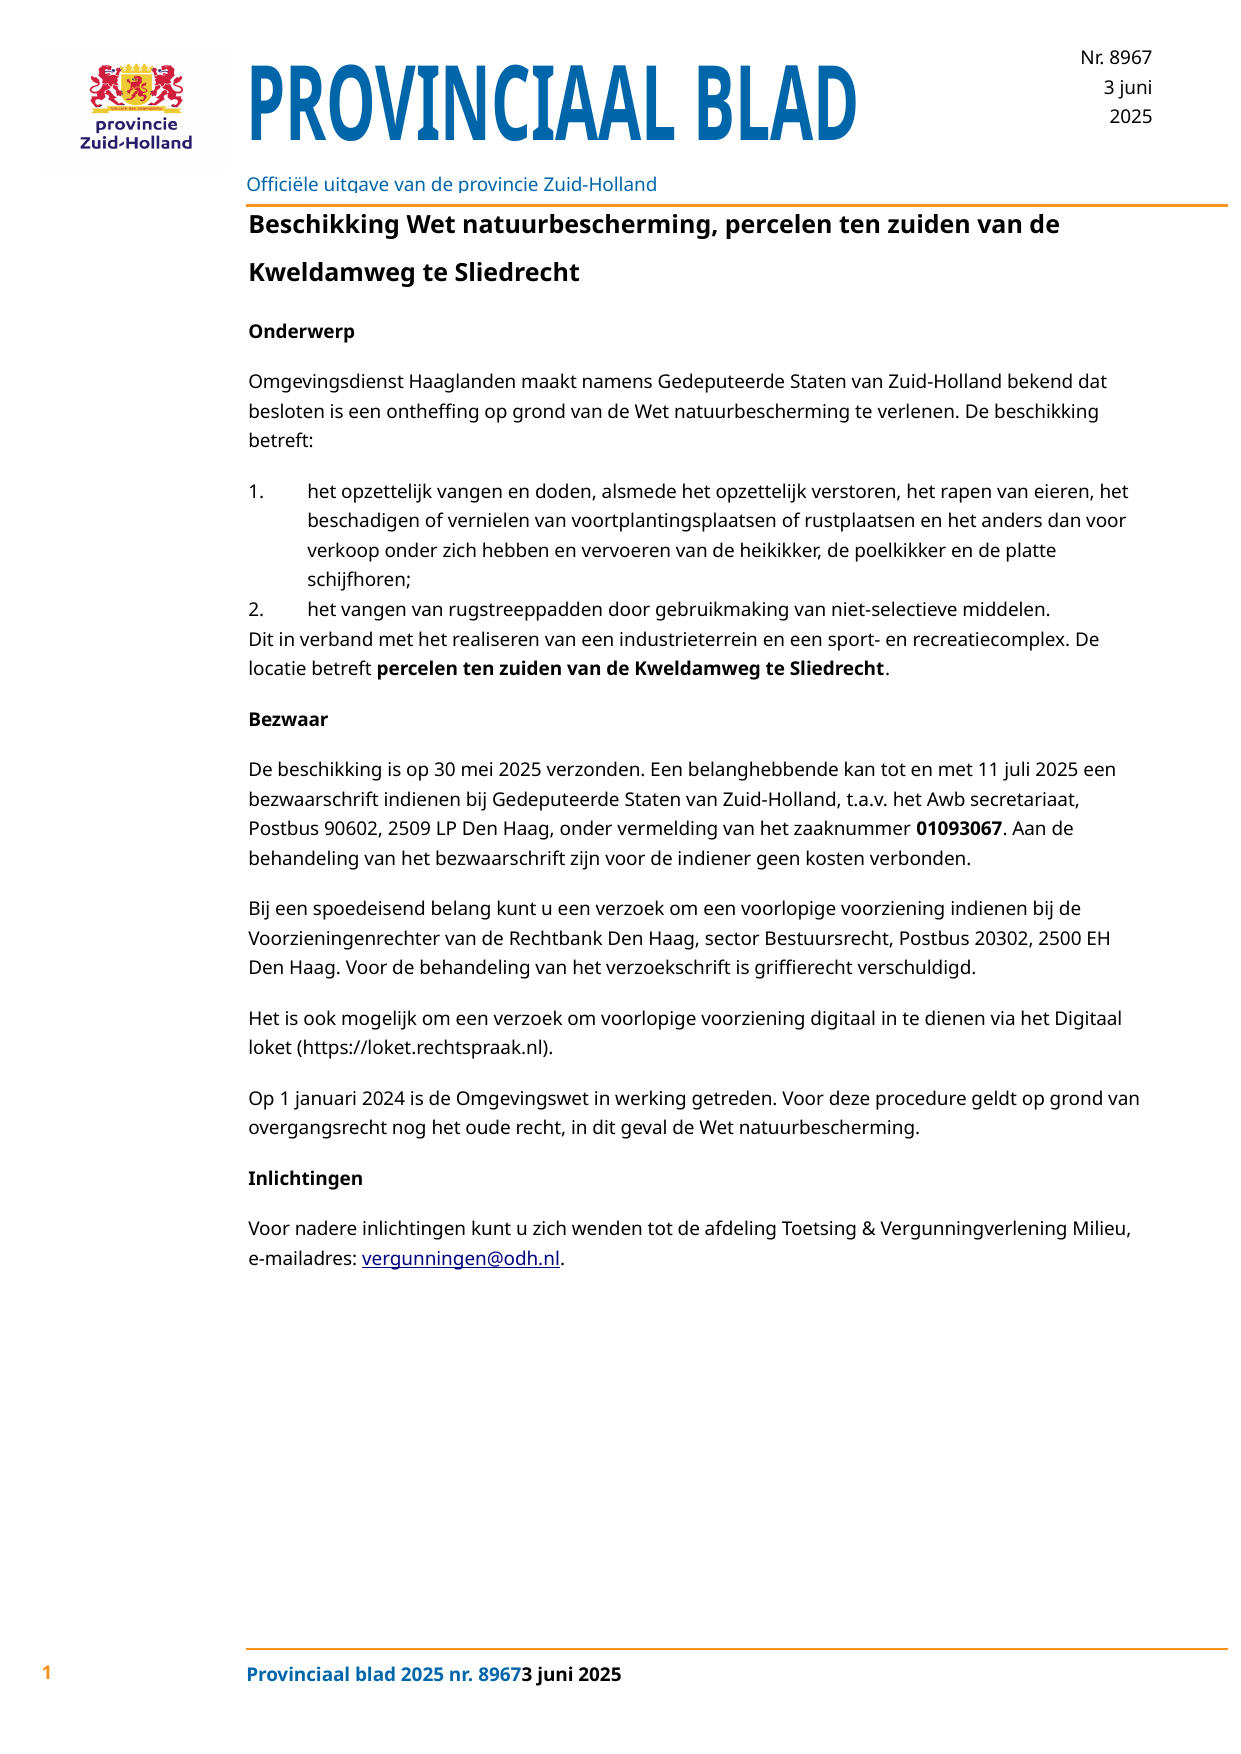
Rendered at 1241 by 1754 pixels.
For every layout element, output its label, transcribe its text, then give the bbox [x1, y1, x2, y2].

text Bij een spoedeisend belang kunt u een verzoek om een voorlopige voorziening indienen bij de Voorzieningenrechter van de Rechtbank Den Haag, sector Bestuursrecht, Postbus 20302, 2500 EH Den Haag. Voor de behandeling van het verzoekschrift is griffierecht verschuldigd. [248, 895, 1152, 980]
text De beschikking is op 30 mei 2025 verzonden. Een belanghebbende kan tot en met 11 juli 2025 een bezwaarschrift indienen bij Gedeputeerde Staten van Zuid-Holland, t.a.v. het Awb secretariaat, Postbus 90602, 2509 LP Den Haag, onder vermelding van het zaaknummer 01093067. Aan de behandeling van het bezwaarschrift zijn voor de indiener geen kosten verbonden. [248, 756, 1152, 871]
text Beschikking Wet natuurbescherming, percelen ten zuiden van de Kweldamweg te Sliedrecht [248, 207, 1152, 288]
text Inlichtingen [248, 1165, 1152, 1191]
list het vangen van rugstreeppadden door gebruikmaking van niet-selectieve middelen. [248, 596, 1152, 622]
text Bezwaar [248, 706, 1152, 732]
text Op 1 januari 2024 is de Omgevingswet in werking getreden. Voor deze procedure geldt op grond van overgangsrecht nog het oude recht, in dit geval de Wet natuurbescherming. [248, 1085, 1152, 1140]
text Het is ook mogelijk om een verzoek om voorlopige voorziening digitaal in te dienen via het Digitaal loket (https://loket.rechtspraak.nl). [248, 1005, 1152, 1060]
list het opzettelijk vangen en doden, alsmede het opzettelijk verstoren, het rapen van eieren, het beschadigen of vernielen van voortplantingsplaatsen of rustplaatsen en het anders dan voor verkoop onder zich hebben en vervoeren van de heikikker, de poelkikker en de platte schijfhoren; [248, 478, 1152, 592]
text Onderwerp [248, 318, 1152, 344]
text Omgevingsdienst Haaglanden maakt namens Gedeputeerde Staten van Zuid-Holland bekend dat besloten is een ontheffing op grond van de Wet natuurbescherming te verlenen. De beschikking betreft: [248, 368, 1152, 453]
text Voor nadere inlichtingen kunt u zich wenden tot de afdeling Toetsing & Vergunningverlening Milieu, e-mailadres: vergunningen@odh.nl. [248, 1215, 1152, 1271]
picture [41, 47, 231, 172]
text Dit in verband met het realiseren van een industrieterrein en een sport- en recreatiecomplex. De locatie betreft percelen ten zuiden van de Kweldamweg te Sliedrecht. [248, 626, 1152, 681]
